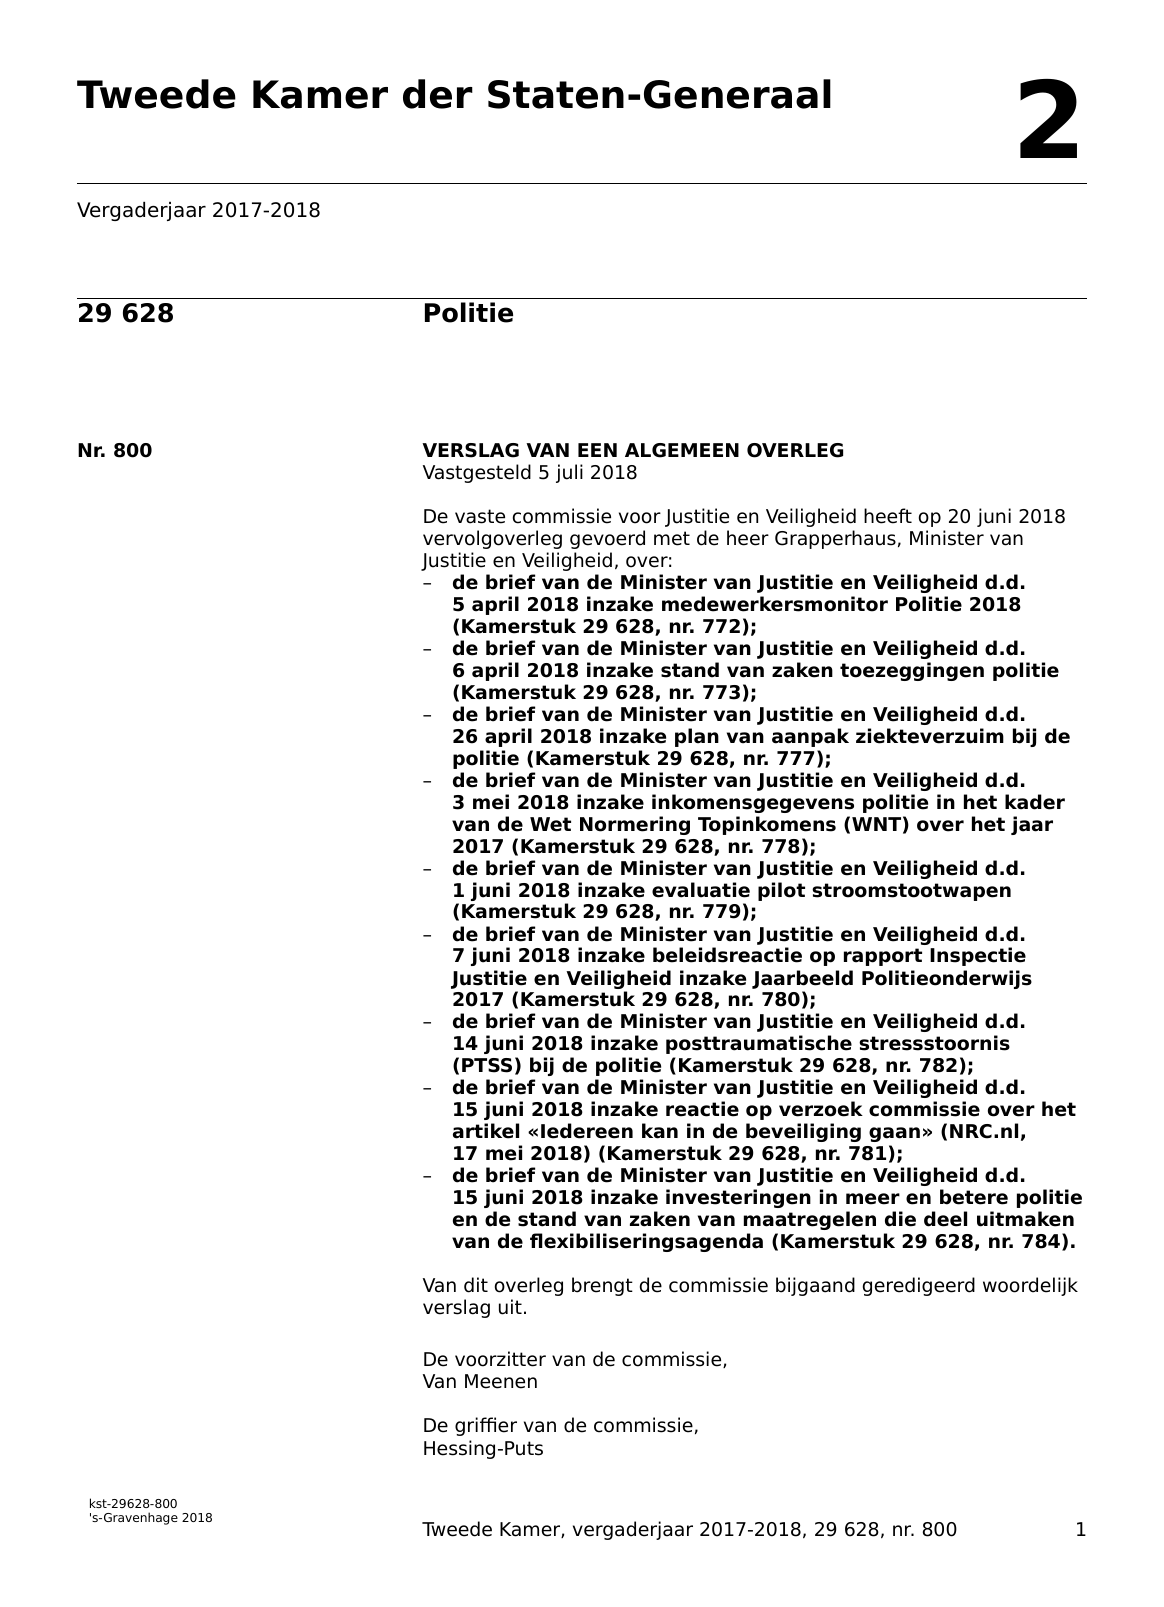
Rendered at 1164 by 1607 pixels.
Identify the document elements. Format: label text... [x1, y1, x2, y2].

subtitle Nr. 800 VERSLAG VAN EEN ALGEMEEN OVERLEG [77, 440, 1087, 462]
text 's-Gravenhage 2018 [88, 1511, 323, 1525]
table_cell Vergaderjaar 2017-2018 [77, 184, 1087, 298]
table_header Tweede Kamer der Staten-Generaal [77, 59, 886, 183]
text – de brief van de Minister van Justitie en Veiligheid d.d. 14 juni 2018 inzake posttraumatische stressstoornis (PTSS) bij de politie (Kamerstuk 29 628, nr. 782); [422, 1011, 1087, 1077]
text kst-29628-800 [88, 1497, 323, 1511]
text – de brief van de Minister van Justitie en Veiligheid d.d. 26 april 2018 inzake plan van aanpak ziekteverzuim bij de politie (Kamerstuk 29 628, nr. 777); [422, 704, 1087, 769]
text De vaste commissie voor Justitie en Veiligheid heeft op 20 juni 2018 vervolgoverleg gevoerd met de heer Grapperhaus, Minister van Justitie en Veiligheid, over: [422, 506, 1087, 572]
text – de brief van de Minister van Justitie en Veiligheid d.d. 6 april 2018 inzake stand van zaken toezeggingen politie (Kamerstuk 29 628, nr. 773); [422, 638, 1087, 704]
text – de brief van de Minister van Justitie en Veiligheid d.d. 15 juni 2018 inzake investeringen in meer en betere politie en de stand van zaken van maatregelen die deel uitmaken van de flexibiliseringsagenda (Kamerstuk 29 628, nr. 784). [422, 1165, 1087, 1253]
subtitle 29 628 Politie [77, 299, 1087, 329]
text De griffier van de commissie, Hessing-Puts [422, 1415, 1087, 1459]
text De voorzitter van de commissie, Van Meenen [422, 1349, 1087, 1393]
text – de brief van de Minister van Justitie en Veiligheid d.d. 1 juni 2018 inzake evaluatie pilot stroomstootwapen (Kamerstuk 29 628, nr. 779); [422, 857, 1087, 923]
table_header 2 [886, 59, 1087, 183]
text – de brief van de Minister van Justitie en Veiligheid d.d. 5 april 2018 inzake medewerkersmonitor Politie 2018 (Kamerstuk 29 628, nr. 772); [422, 572, 1087, 638]
text – de brief van de Minister van Justitie en Veiligheid d.d. 3 mei 2018 inzake inkomensgegevens politie in het kader van de Wet Normering Topinkomens (WNT) over het jaar 2017 (Kamerstuk 29 628, nr. 778); [422, 769, 1087, 857]
text – de brief van de Minister van Justitie en Veiligheid d.d. 7 juni 2018 inzake beleidsreactie op rapport Inspectie Justitie en Veiligheid inzake Jaarbeeld Politieonderwijs 2017 (Kamerstuk 29 628, nr. 780); [422, 923, 1087, 1011]
text Van dit overleg brengt de commissie bijgaand geredigeerd woordelijk verslag uit. [422, 1275, 1087, 1319]
text – de brief van de Minister van Justitie en Veiligheid d.d. 15 juni 2018 inzake reactie op verzoek commissie over het artikel «Iedereen kan in de beveiliging gaan» (NRC.nl, 17 mei 2018) (Kamerstuk 29 628, nr. 781); [422, 1077, 1087, 1165]
text Vastgesteld 5 juli 2018 [422, 462, 1087, 484]
